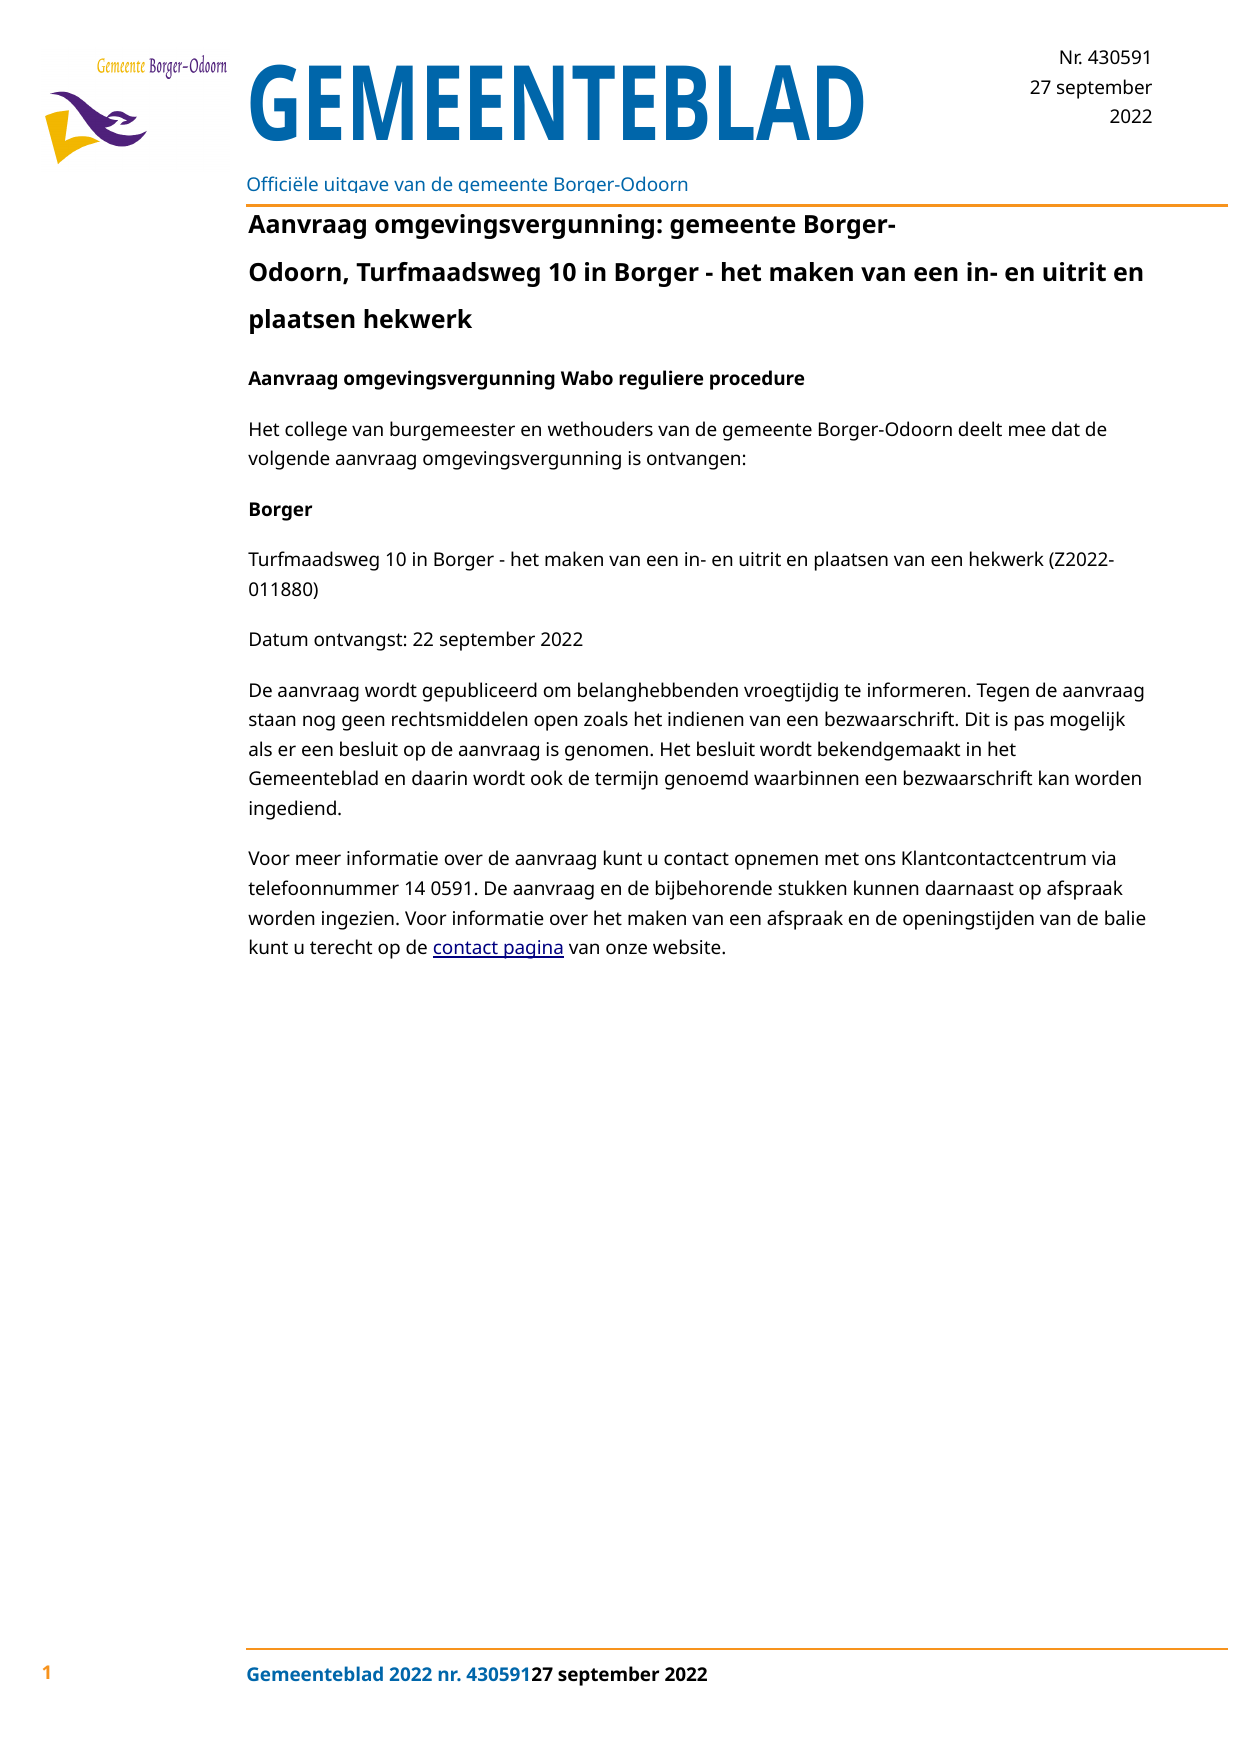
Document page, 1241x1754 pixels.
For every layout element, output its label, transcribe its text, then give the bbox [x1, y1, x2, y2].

text Datum ontvangst: 22 september 2022 [248, 626, 1152, 652]
text Aanvraag omgevingsvergunning: gemeente Borger-Odoorn, Turfmaadsweg 10 in Borger - het maken van een in- en uitrit en plaatsen hekwerk [248, 207, 1152, 336]
text Voor meer informatie over de aanvraag kunt u contact opnemen met ons Klantcontactcentrum via telefoonnummer 14 0591. De aanvraag en de bijbehorende stukken kunnen daarnaast op afspraak worden ingezien. Voor informatie over het maken van een afspraak en de openingstijden van de balie kunt u terecht op de contact pagina van onze website. [248, 846, 1152, 960]
text Het college van burgemeester en wethouders van de gemeente Borger-Odoorn deelt mee dat de volgende aanvraag omgevingsvergunning is ontvangen: [248, 416, 1152, 471]
text Turfmaadsweg 10 in Borger - het maken van een in- en uitrit en plaatsen van een hekwerk (Z2022-011880) [248, 546, 1152, 602]
text Aanvraag omgevingsvergunning Wabo reguliere procedure [248, 366, 1152, 391]
text De aanvraag wordt gepubliceerd om belanghebbenden vroegtijdig te informeren. Tegen de aanvraag staan nog geen rechtsmiddelen open zoals het indienen van een bezwaarschrift. Dit is pas mogelijk als er een besluit op de aanvraag is genomen. Het besluit wordt bekendgemaakt in het Gemeenteblad en daarin wordt ook de termijn genoemd waarbinnen een bezwaarschrift kan worden ingediend. [248, 677, 1152, 821]
text Borger [248, 496, 1152, 522]
picture [41, 47, 231, 172]
